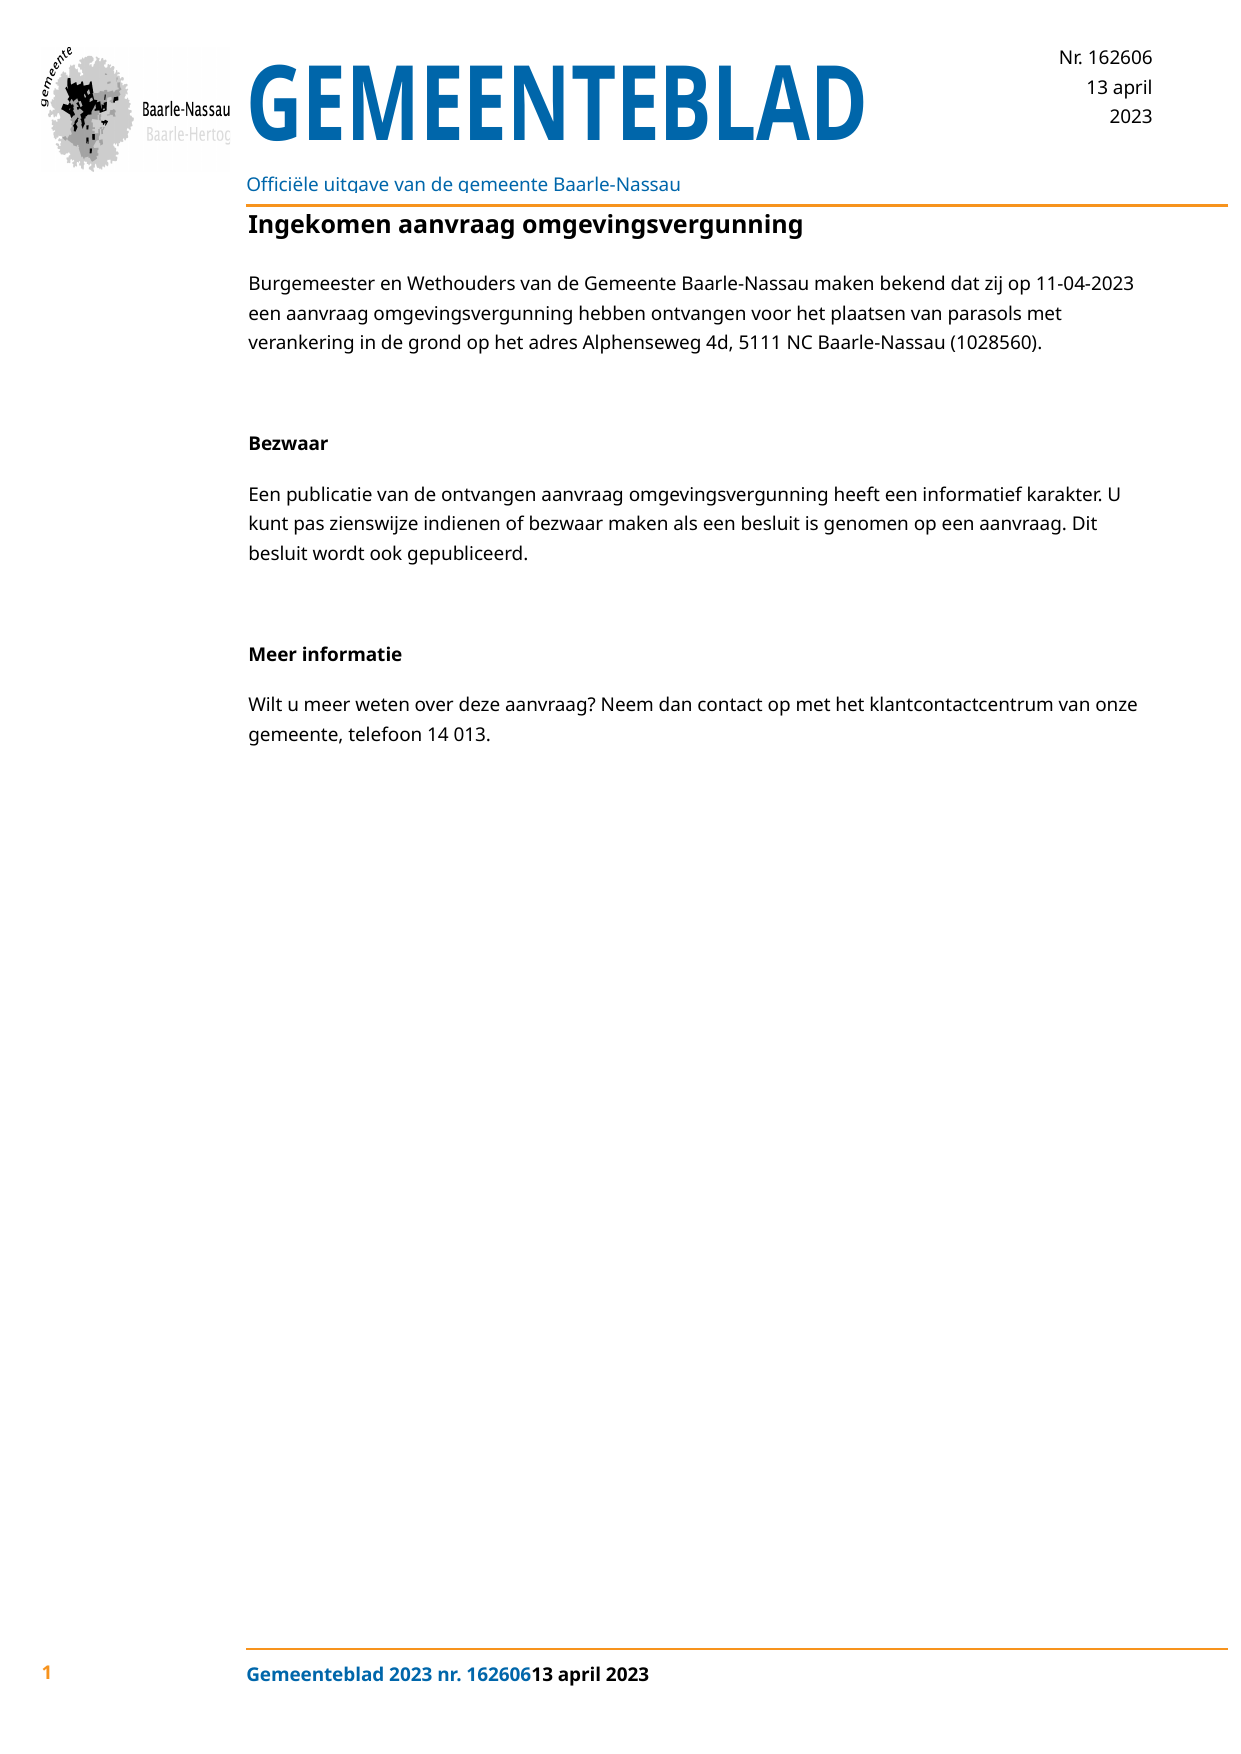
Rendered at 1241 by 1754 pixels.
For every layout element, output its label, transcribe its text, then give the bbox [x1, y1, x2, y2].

text Bezwaar [248, 430, 1152, 456]
text Een publicatie van de ontvangen aanvraag omgevingsvergunning heeft een informatief karakter. U kunt pas zienswijze indienen of bezwaar maken als een besluit is genomen op een aanvraag. Dit besluit wordt ook gepubliceerd. [248, 481, 1152, 566]
picture [41, 47, 231, 172]
text Wilt u meer weten over deze aanvraag? Neem dan contact op met het klantcontactcentrum van onze gemeente, telefoon 14 013. [248, 691, 1152, 746]
text Ingekomen aanvraag omgevingsvergunning [248, 207, 1152, 241]
text Burgemeester en Wethouders van de Gemeente Baarle-Nassau maken bekend dat zij op 11-04-2023 een aanvraag omgevingsvergunning hebben ontvangen voor het plaatsen van parasols met verankering in de grond op het adres Alphenseweg 4d, 5111 NC Baarle-Nassau (1028560). [248, 270, 1152, 355]
text Meer informatie [248, 641, 1152, 666]
